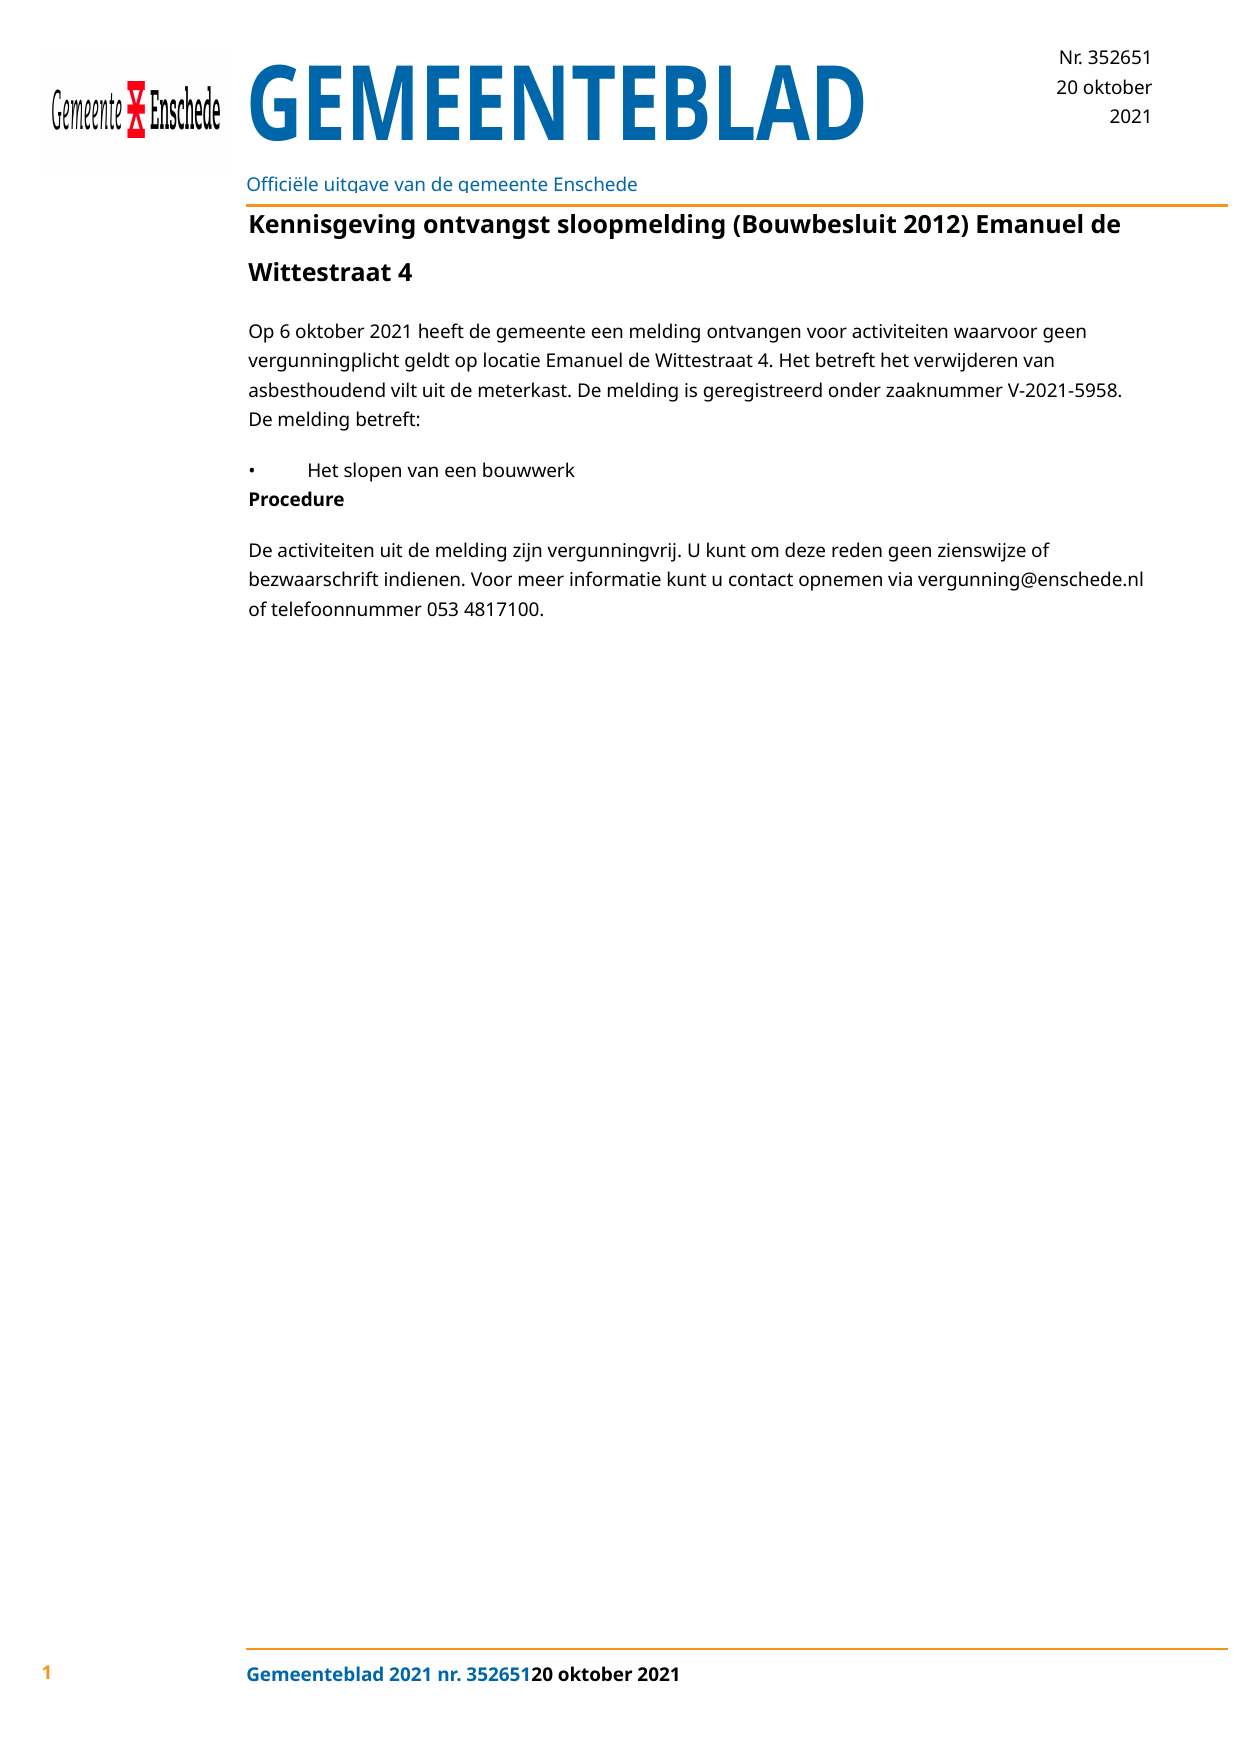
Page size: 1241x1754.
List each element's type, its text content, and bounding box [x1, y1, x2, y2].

list Het slopen van een bouwwerk [248, 457, 1152, 483]
text Op 6 oktober 2021 heeft de gemeente een melding ontvangen voor activiteiten waarvoor geen vergunningplicht geldt op locatie Emanuel de Wittestraat 4. Het betreft het verwijderen van asbesthoudend vilt uit de meterkast. De melding is geregistreerd onder zaaknummer V-2021-5958. De melding betreft: [248, 318, 1152, 432]
text De activiteiten uit de melding zijn vergunningvrij. U kunt om deze reden geen zienswijze of bezwaarschrift indienen. Voor meer informatie kunt u contact opnemen via vergunning@enschede.nl of telefoonnummer 053 4817100. [248, 537, 1152, 622]
text Kennisgeving ontvangst sloopmelding (Bouwbesluit 2012) Emanuel de Wittestraat 4 [248, 207, 1152, 288]
text Procedure [248, 487, 1152, 512]
picture [41, 47, 231, 172]
